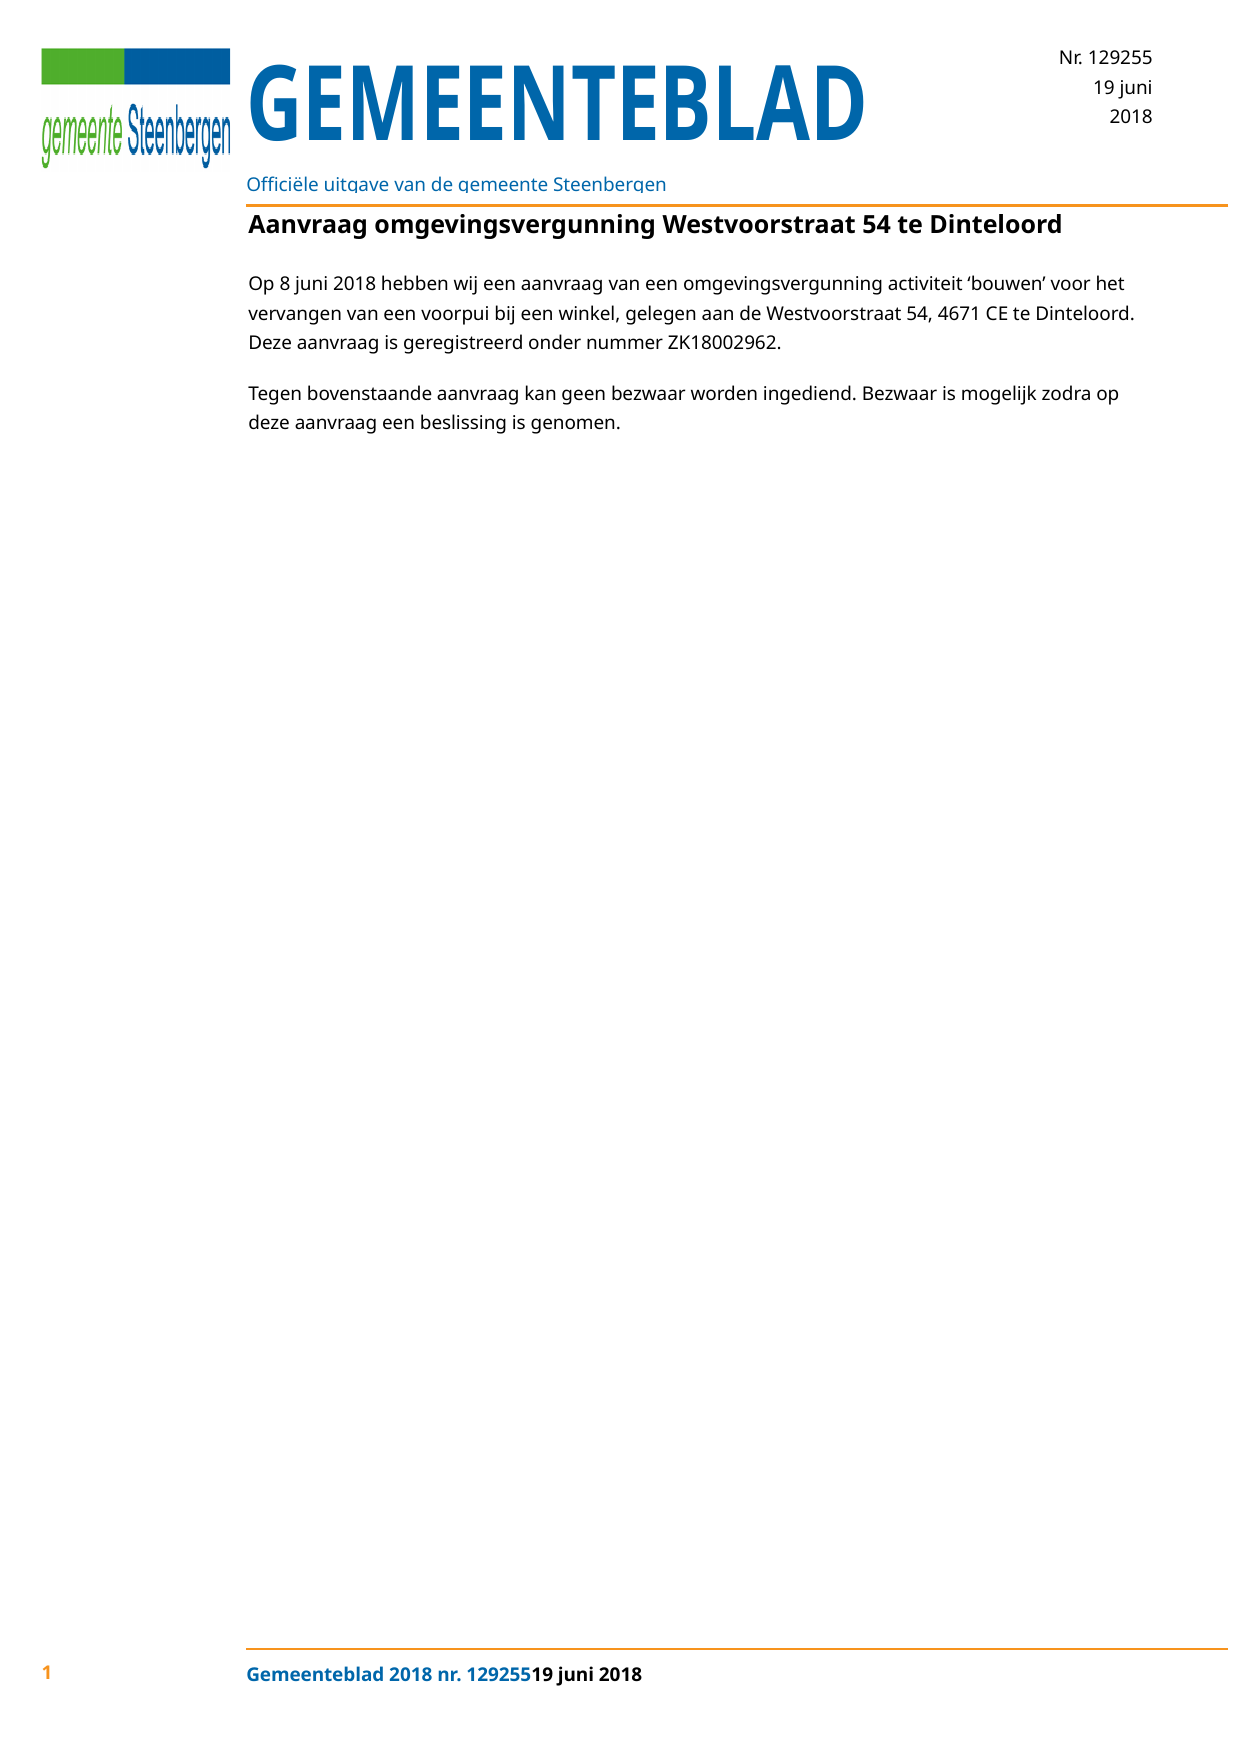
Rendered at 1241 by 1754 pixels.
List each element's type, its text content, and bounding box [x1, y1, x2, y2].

picture [41, 47, 231, 172]
text Aanvraag omgevingsvergunning Westvoorstraat 54 te Dinteloord [248, 207, 1152, 241]
text Op 8 juni 2018 hebben wij een aanvraag van een omgevingsvergunning activiteit ‘bouwen’ voor het vervangen van een voorpui bij een winkel, gelegen aan de Westvoorstraat 54, 4671 CE te Dinteloord. Deze aanvraag is geregistreerd onder nummer ZK18002962. [248, 270, 1152, 355]
text Tegen bovenstaande aanvraag kan geen bezwaar worden ingediend. Bezwaar is mogelijk zodra op deze aanvraag een beslissing is genomen. [248, 380, 1152, 435]
